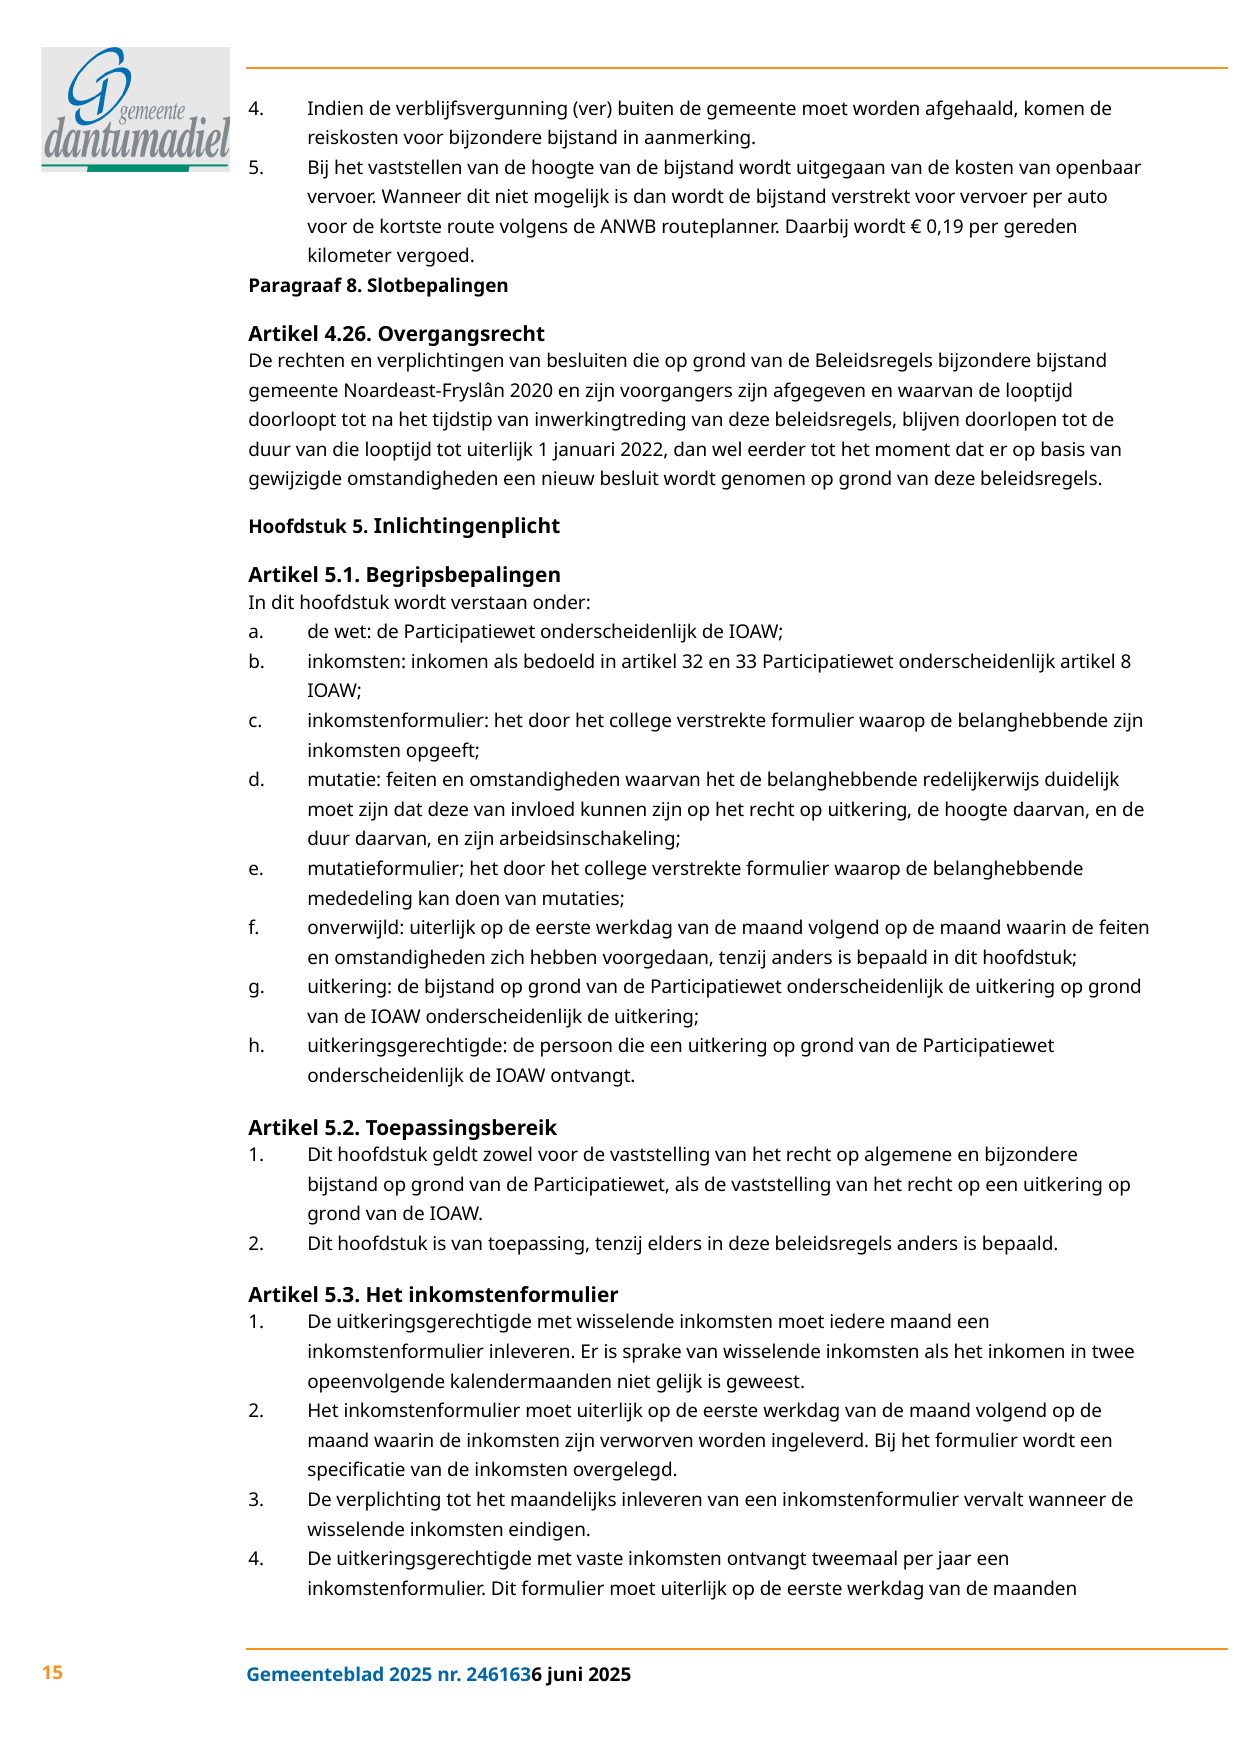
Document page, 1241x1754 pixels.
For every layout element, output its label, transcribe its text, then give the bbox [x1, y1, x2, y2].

picture [41, 47, 231, 172]
text Artikel 4.26. Overgangsrecht [248, 319, 1152, 347]
text Artikel 5.2. Toepassingsbereik [248, 1113, 1152, 1141]
list mutatie: feiten en omstandigheden waarvan het de belanghebbende redelijkerwijs duidelijk moet zijn dat deze van invloed kunnen zijn op het recht op uitkering, de hoogte daarvan, en de duur daarvan, en zijn arbeidsinschakeling; [248, 766, 1152, 851]
list De uitkeringsgerechtigde met wisselende inkomsten moet iedere maand een inkomstenformulier inleveren. Er is sprake van wisselende inkomsten als het inkomen in twee opeenvolgende kalendermaanden niet gelijk is geweest. [248, 1309, 1152, 1394]
list Dit hoofdstuk is van toepassing, tenzij elders in deze beleidsregels anders is bepaald. [248, 1230, 1152, 1256]
list inkomstenformulier: het door het college verstrekte formulier waarop de belanghebbende zijn inkomsten opgeeft; [248, 707, 1152, 763]
list Bij het vaststellen van de hoogte van de bijstand wordt uitgegaan van de kosten van openbaar vervoer. Wanneer dit niet mogelijk is dan wordt de bijstand verstrekt voor vervoer per auto voor de kortste route volgens de ANWB routeplanner. Daarbij wordt € 0,19 per gereden kilometer vergoed. [248, 154, 1152, 268]
text In dit hoofdstuk wordt verstaan onder: [248, 589, 1152, 615]
text Artikel 5.1. Begripsbepalingen [248, 561, 1152, 589]
list De uitkeringsgerechtigde met vaste inkomsten ontvangt tweemaal per jaar een inkomstenformulier. Dit formulier moet uiterlijk op de eerste werkdag van de maanden [248, 1545, 1152, 1601]
list inkomsten: inkomen als bedoeld in artikel 32 en 33 Participatiewet onderscheidenlijk artikel 8 IOAW; [248, 648, 1152, 703]
list Dit hoofdstuk geldt zowel voor de vaststelling van het recht op algemene en bijzondere bijstand op grond van de Participatiewet, als de vaststelling van het recht op een uitkering op grond van de IOAW. [248, 1141, 1152, 1226]
list de wet: de Participatiewet onderscheidenlijk de IOAW; [248, 618, 1152, 644]
list Het inkomstenformulier moet uiterlijk op de eerste werkdag van de maand volgend op de maand waarin de inkomsten zijn verworven worden ingeleverd. Bij het formulier wordt een specificatie van de inkomsten overgelegd. [248, 1397, 1152, 1482]
list mutatieformulier; het door het college verstrekte formulier waarop de belanghebbende mededeling kan doen van mutaties; [248, 855, 1152, 911]
text De rechten en verplichtingen van besluiten die op grond van de Beleidsregels bijzondere bijstand gemeente Noardeast-Fryslân 2020 en zijn voorgangers zijn afgegeven en waarvan de looptijd doorloopt tot na het tijdstip van inwerkingtreding van deze beleidsregels, blijven doorlopen tot de duur van die looptijd tot uiterlijk 1 januari 2022, dan wel eerder tot het moment dat er op basis van gewijzigde omstandigheden een nieuw besluit wordt genomen op grond van deze beleidsregels. [248, 347, 1152, 491]
list De verplichting tot het maandelijks inleveren van een inkomstenformulier vervalt wanneer de wisselende inkomsten eindigen. [248, 1486, 1152, 1542]
text Hoofdstuk 5. Inlichtingenplicht [248, 511, 1152, 540]
text Paragraaf 8. Slotbepalingen [248, 272, 1152, 298]
list uitkeringsgerechtigde: de persoon die een uitkering op grond van de Participatiewet onderscheidenlijk de IOAW ontvangt. [248, 1033, 1152, 1088]
list Indien de verblijfsvergunning (ver) buiten de gemeente moet worden afgehaald, komen de reiskosten voor bijzondere bijstand in aanmerking. [248, 95, 1152, 150]
list uitkering: de bijstand op grond van de Participatiewet onderscheidenlijk de uitkering op grond van de IOAW onderscheidenlijk de uitkering; [248, 973, 1152, 1029]
list onverwijld: uiterlijk op de eerste werkdag van de maand volgend op de maand waarin de feiten en omstandigheden zich hebben voorgedaan, tenzij anders is bepaald in dit hoofdstuk; [248, 914, 1152, 970]
text Artikel 5.3. Het inkomstenformulier [248, 1280, 1152, 1309]
